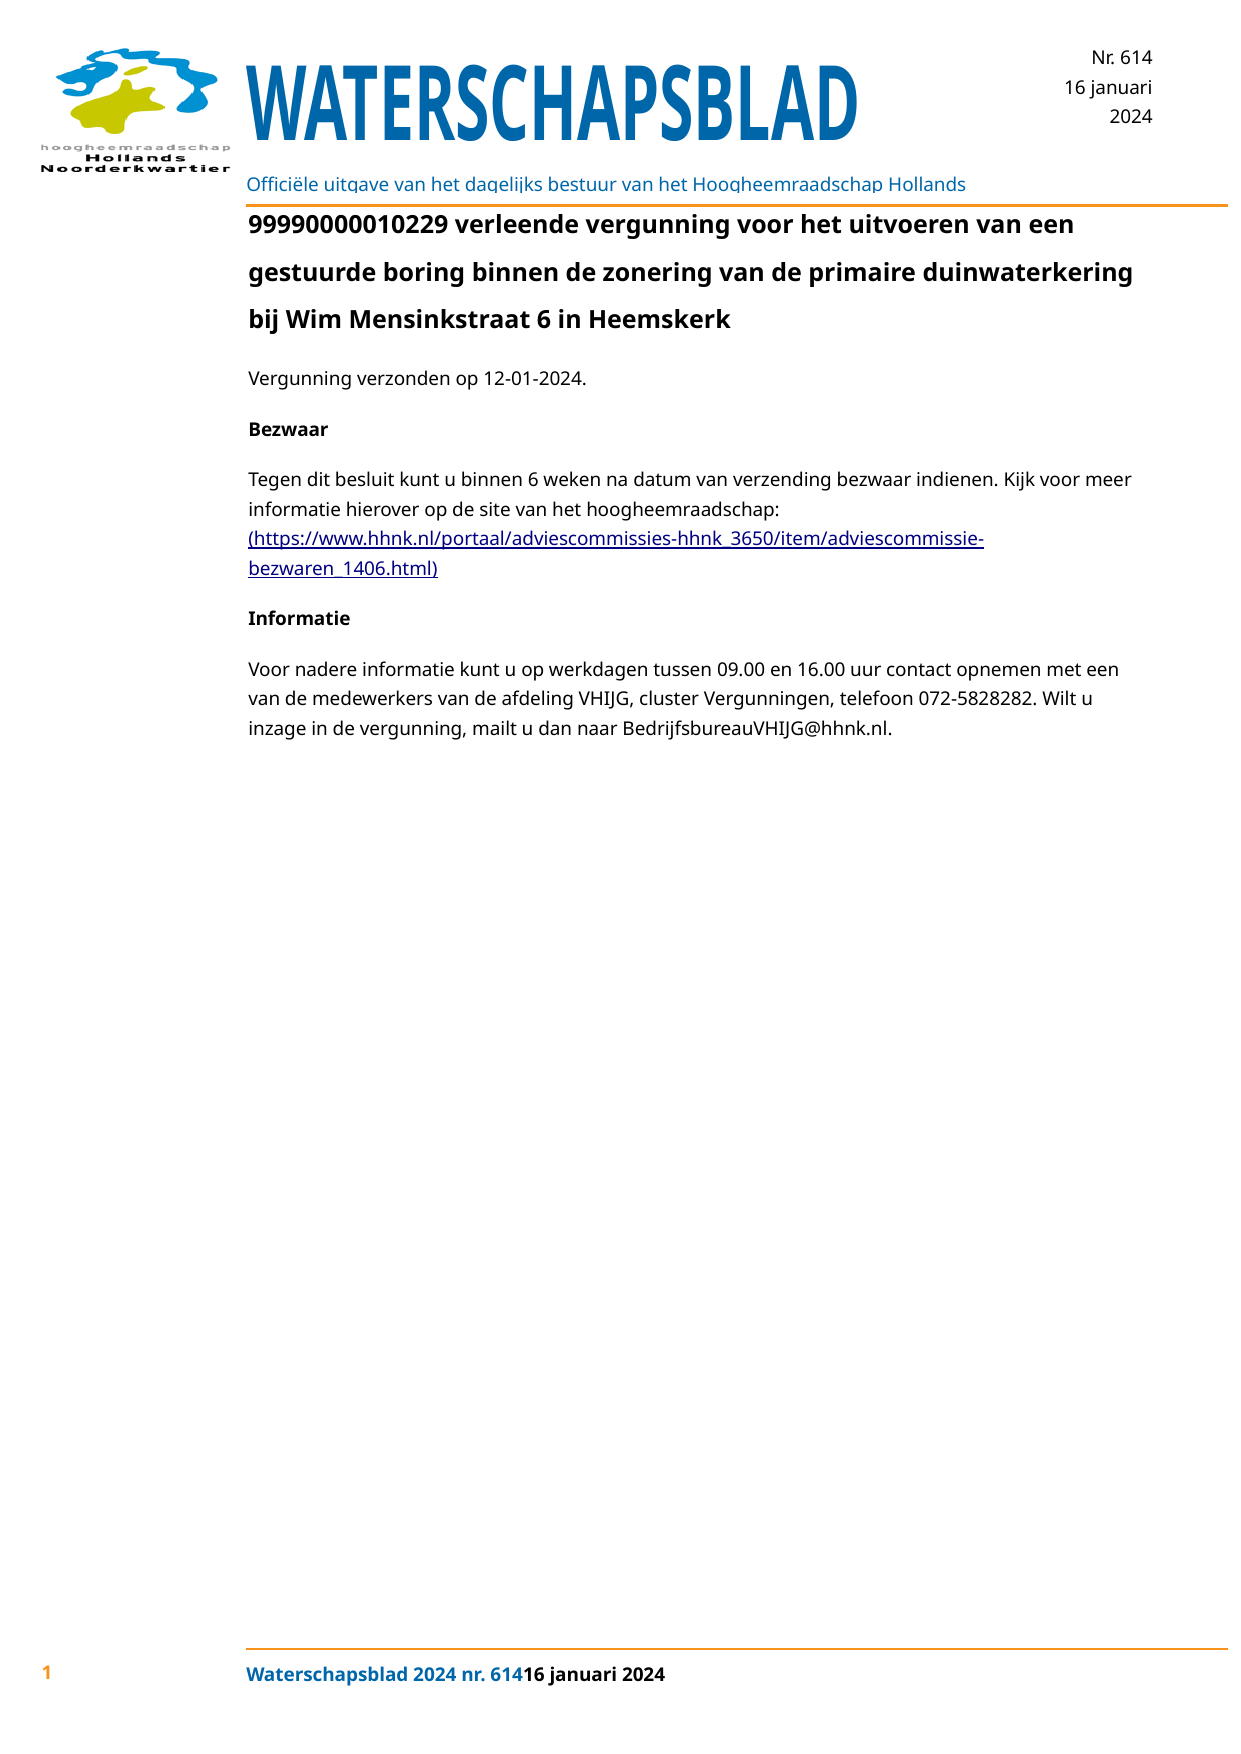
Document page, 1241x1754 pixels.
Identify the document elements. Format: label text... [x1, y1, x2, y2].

text Tegen dit besluit kunt u binnen 6 weken na datum van verzending bezwaar indienen. Kijk voor meer informatie hierover op de site van het hoogheemraadschap: (https://www.hhnk.nl/portaal/adviescommissies-hhnk_3650/item/adviescommissie-bezwaren_1406.html) [248, 466, 1152, 581]
text Vergunning verzonden op 12-01-2024. [248, 366, 1152, 391]
text Informatie [248, 606, 1152, 631]
picture [41, 47, 231, 172]
text 99990000010229 verleende vergunning voor het uitvoeren van een gestuurde boring binnen de zonering van de primaire duinwaterkering bij Wim Mensinkstraat 6 in Heemskerk [248, 207, 1152, 336]
text Voor nadere informatie kunt u op werkdagen tussen 09.00 en 16.00 uur contact opnemen met een van de medewerkers van de afdeling VHIJG, cluster Vergunningen, telefoon 072-5828282. Wilt u inzage in de vergunning, mailt u dan naar BedrijfsbureauVHIJG@hhnk.nl. [248, 656, 1152, 741]
text Bezwaar [248, 416, 1152, 442]
